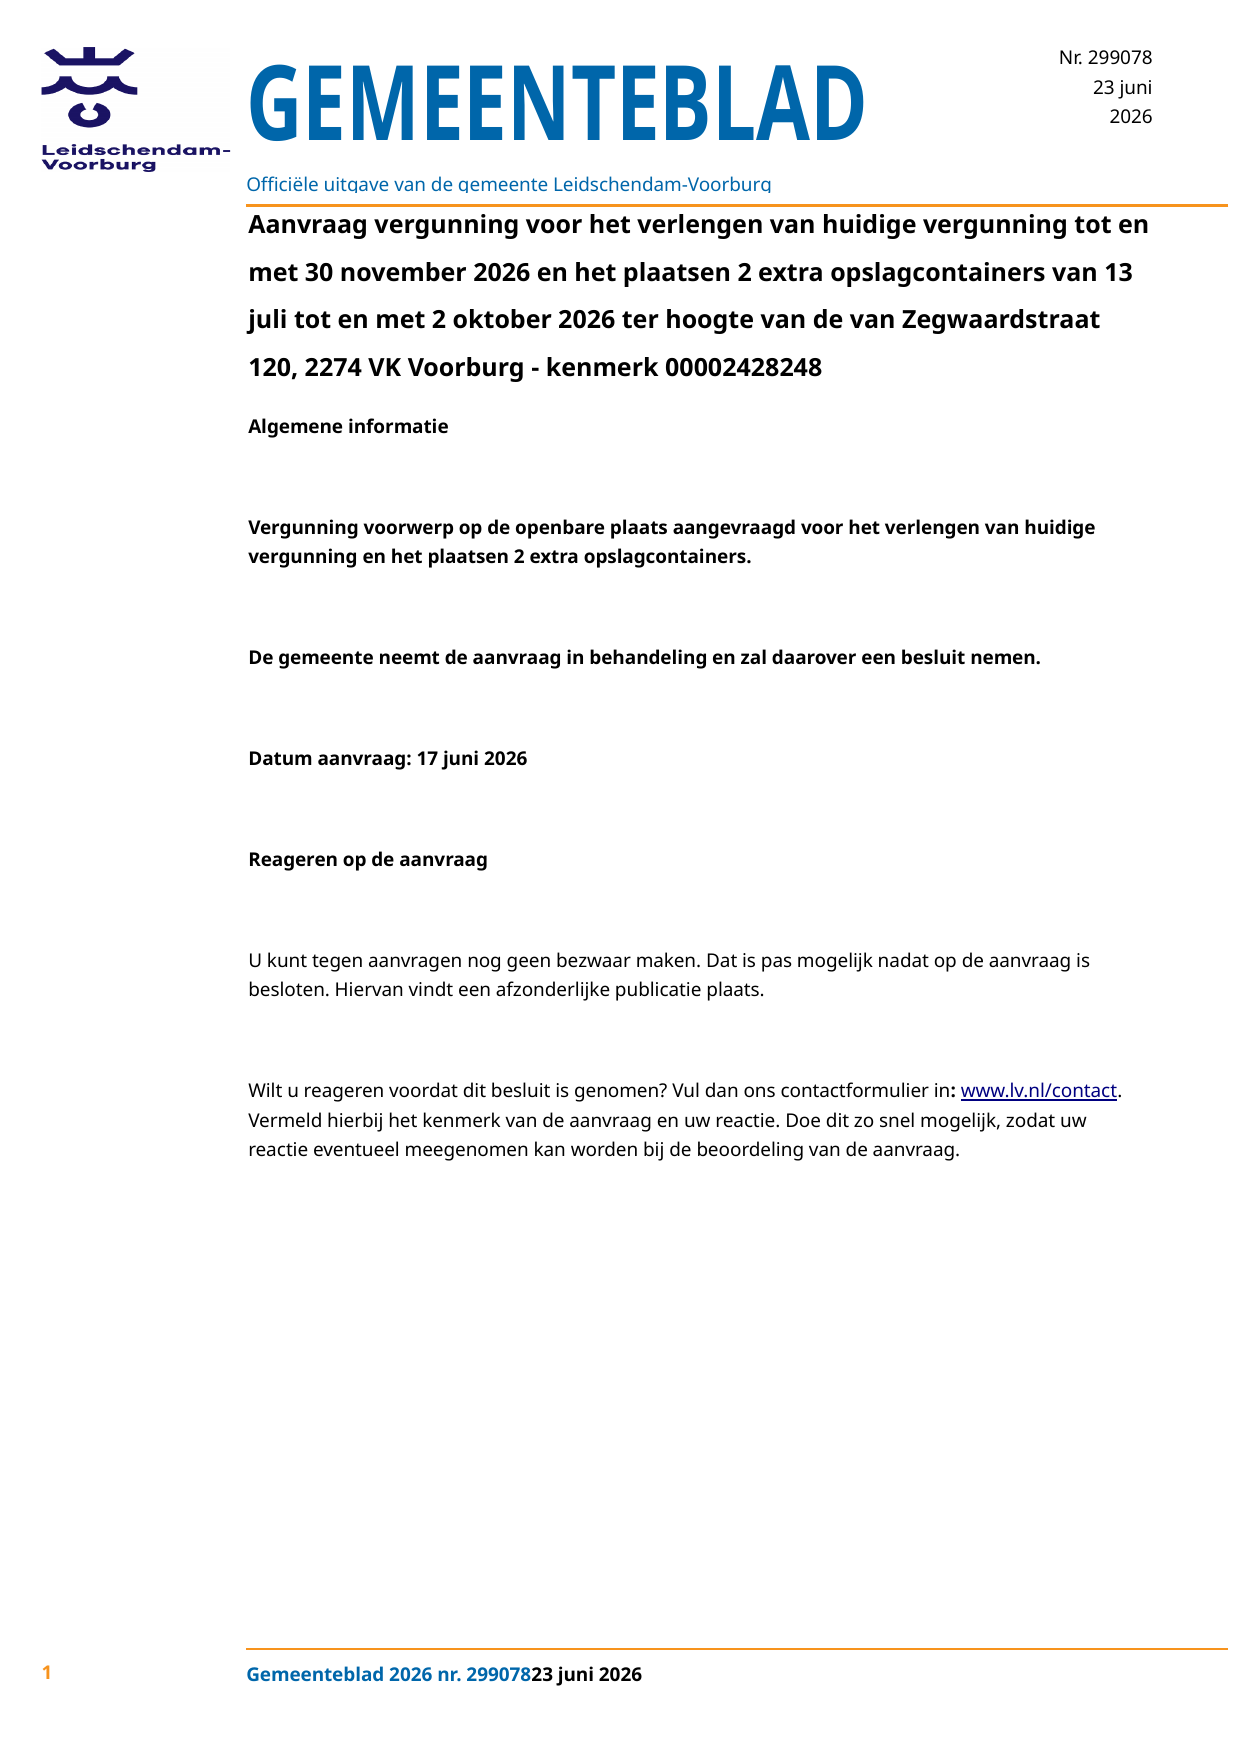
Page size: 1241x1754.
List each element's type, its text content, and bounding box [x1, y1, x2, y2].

text Datum aanvraag: 17 juni 2026 [248, 745, 1152, 771]
text De gemeente neemt de aanvraag in behandeling en zal daarover een besluit nemen. [248, 644, 1152, 670]
text U kunt tegen aanvragen nog geen bezwaar maken. Dat is pas mogelijk nadat op de aanvraag is besloten. Hiervan vindt een afzonderlijke publicatie plaats. [248, 947, 1152, 1002]
picture [41, 47, 231, 172]
text Aanvraag vergunning voor het verlengen van huidige vergunning tot en met 30 november 2026 en het plaatsen 2 extra opslagcontainers van 13 juli tot en met 2 oktober 2026 ter hoogte van de van Zegwaardstraat 120, 2274 VK Voorburg - kenmerk 00002428248 [248, 207, 1152, 384]
text Reageren op de aanvraag [248, 846, 1152, 872]
text Algemene informatie [248, 413, 1152, 439]
text Wilt u reageren voordat dit besluit is genomen? Vul dan ons contactformulier in: www.lv.nl/contact. Vermeld hierbij het kenmerk van de aanvraag en uw reactie. Doe dit zo snel mogelijk, zodat uw reactie eventueel meegenomen kan worden bij de beoordeling van de aanvraag. [248, 1077, 1152, 1162]
text Vergunning voorwerp op de openbare plaats aangevraagd voor het verlengen van huidige vergunning en het plaatsen 2 extra opslagcontainers. [248, 514, 1152, 569]
